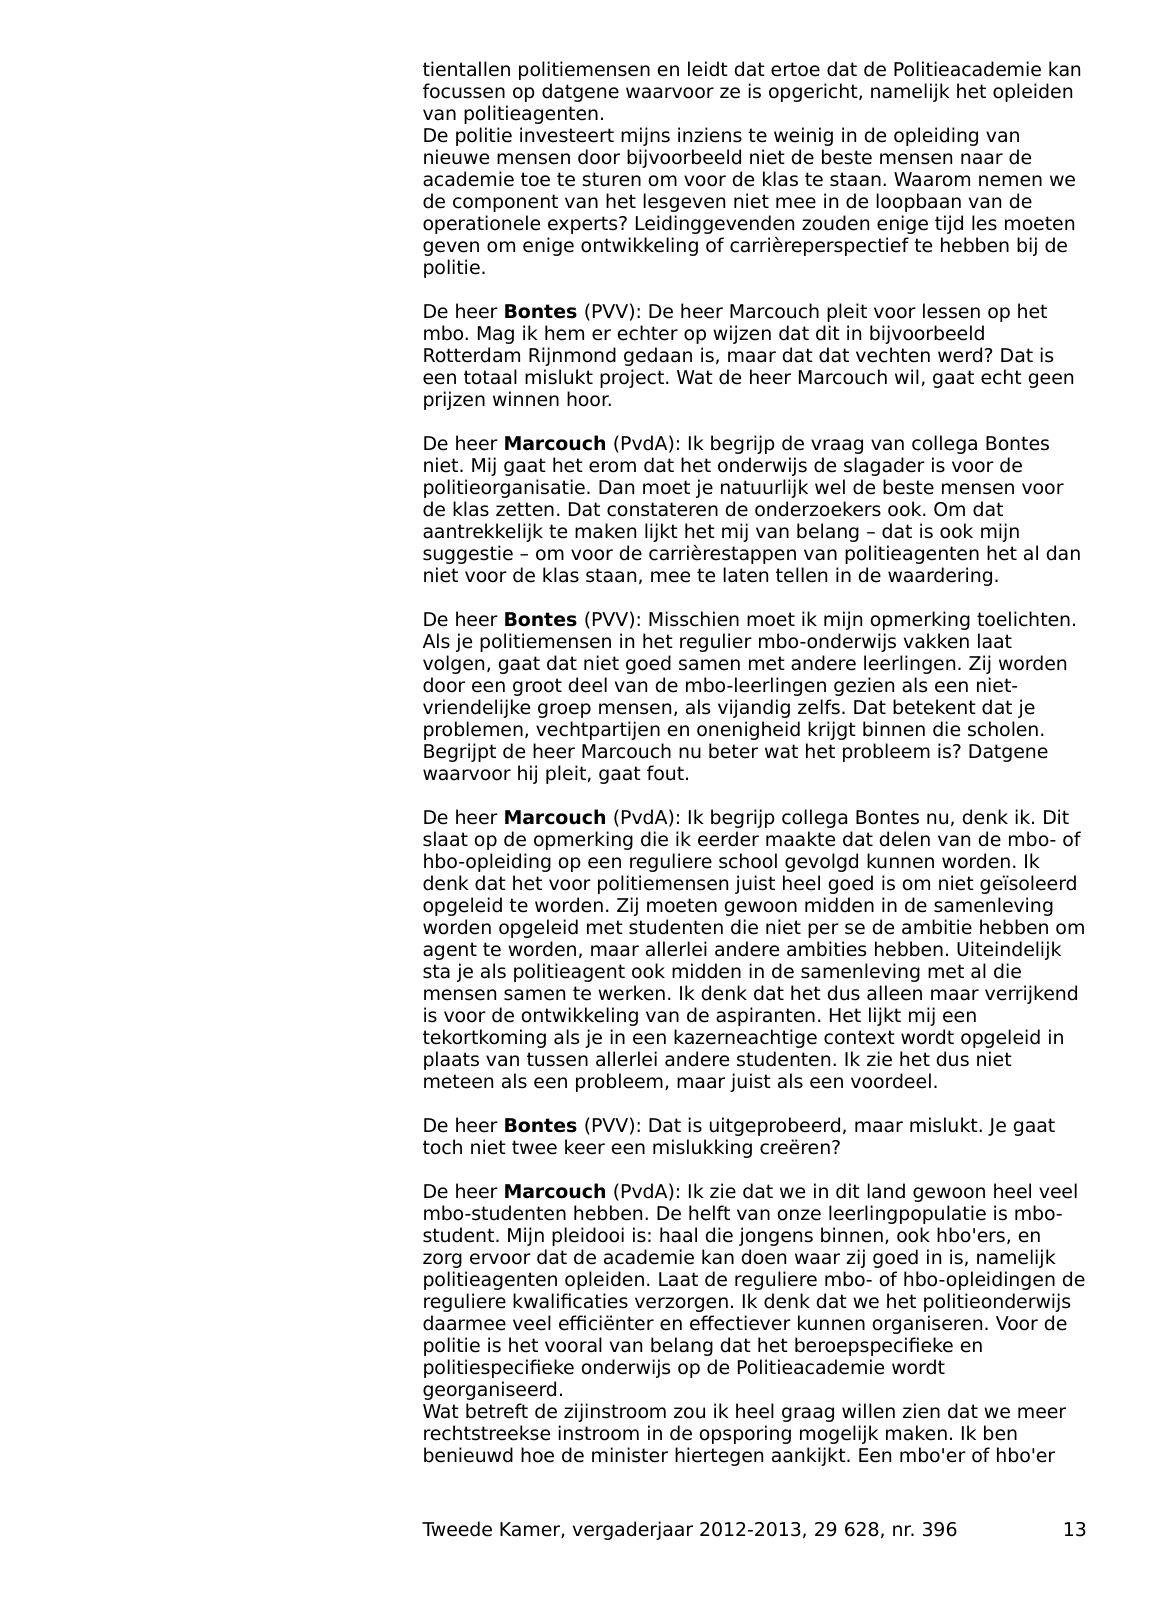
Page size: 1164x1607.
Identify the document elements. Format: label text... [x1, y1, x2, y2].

text De politie investeert mijns inziens te weinig in de opleiding van nieuwe mensen door bijvoorbeeld niet de beste mensen naar de academie toe te sturen om voor de klas te staan. Waarom nemen we de component van het lesgeven niet mee in de loopbaan van de operationele experts? Leidinggevenden zouden enige tijd les moeten geven om enige ontwikkeling of carrièreperspectief te hebben bij de politie. [422, 125, 1087, 279]
text De heer Marcouch (PvdA): Ik begrijp collega Bontes nu, denk ik. Dit slaat op de opmerking die ik eerder maakte dat delen van de mbo- of hbo-opleiding op een reguliere school gevolgd kunnen worden. Ik denk dat het voor politiemensen juist heel goed is om niet geïsoleerd opgeleid te worden. Zij moeten gewoon midden in de samenleving worden opgeleid met studenten die niet per se de ambitie hebben om agent te worden, maar allerlei andere ambities hebben. Uiteindelijk sta je als politieagent ook midden in de samenleving met al die mensen samen te werken. Ik denk dat het dus alleen maar verrijkend is voor de ontwikkeling van de aspiranten. Het lijkt mij een tekortkoming als je in een kazerneachtige context wordt opgeleid in plaats van tussen allerlei andere studenten. Ik zie het dus niet meteen als een probleem, maar juist als een voordeel. [422, 807, 1087, 1093]
text De heer Bontes (PVV): De heer Marcouch pleit voor lessen op het mbo. Mag ik hem er echter op wijzen dat dit in bijvoorbeeld Rotterdam Rijnmond gedaan is, maar dat dat vechten werd? Dat is een totaal mislukt project. Wat de heer Marcouch wil, gaat echt geen prijzen winnen hoor. [422, 301, 1087, 411]
text De heer Bontes (PVV): Misschien moet ik mijn opmerking toelichten. Als je politiemensen in het regulier mbo-onderwijs vakken laat volgen, gaat dat niet goed samen met andere leerlingen. Zij worden door een groot deel van de mbo-leerlingen gezien als een niet-vriendelijke groep mensen, als vijandig zelfs. Dat betekent dat je problemen, vechtpartijen en onenigheid krijgt binnen die scholen. Begrijpt de heer Marcouch nu beter wat het probleem is? Datgene waarvoor hij pleit, gaat fout. [422, 609, 1087, 785]
text De heer Bontes (PVV): Dat is uitgeprobeerd, maar mislukt. Je gaat toch niet twee keer een mislukking creëren? [422, 1115, 1087, 1159]
text tientallen politiemensen en leidt dat ertoe dat de Politieacademie kan focussen op datgene waarvoor ze is opgericht, namelijk het opleiden van politieagenten. [422, 59, 1087, 125]
text De heer Marcouch (PvdA): Ik begrijp de vraag van collega Bontes niet. Mij gaat het erom dat het onderwijs de slagader is voor de politieorganisatie. Dan moet je natuurlijk wel de beste mensen voor de klas zetten. Dat constateren de onderzoekers ook. Om dat aantrekkelijk te maken lijkt het mij van belang – dat is ook mijn suggestie – om voor de carrièrestappen van politieagenten het al dan niet voor de klas staan, mee te laten tellen in de waardering. [422, 433, 1087, 587]
text De heer Marcouch (PvdA): Ik zie dat we in dit land gewoon heel veel mbo-studenten hebben. De helft van onze leerlingpopulatie is mbo-student. Mijn pleidooi is: haal die jongens binnen, ook hbo'ers, en zorg ervoor dat de academie kan doen waar zij goed in is, namelijk politieagenten opleiden. Laat de reguliere mbo- of hbo-opleidingen de reguliere kwalificaties verzorgen. Ik denk dat we het politieonderwijs daarmee veel efficiënter en effectiever kunnen organiseren. Voor de politie is het vooral van belang dat het beroepspecifieke en politiespecifieke onderwijs op de Politieacademie wordt georganiseerd. [422, 1181, 1087, 1401]
text Wat betreft de zijinstroom zou ik heel graag willen zien dat we meer rechtstreekse instroom in de opsporing mogelijk maken. Ik ben benieuwd hoe de minister hiertegen aankijkt. Een mbo'er of hbo'er [422, 1401, 1087, 1467]
